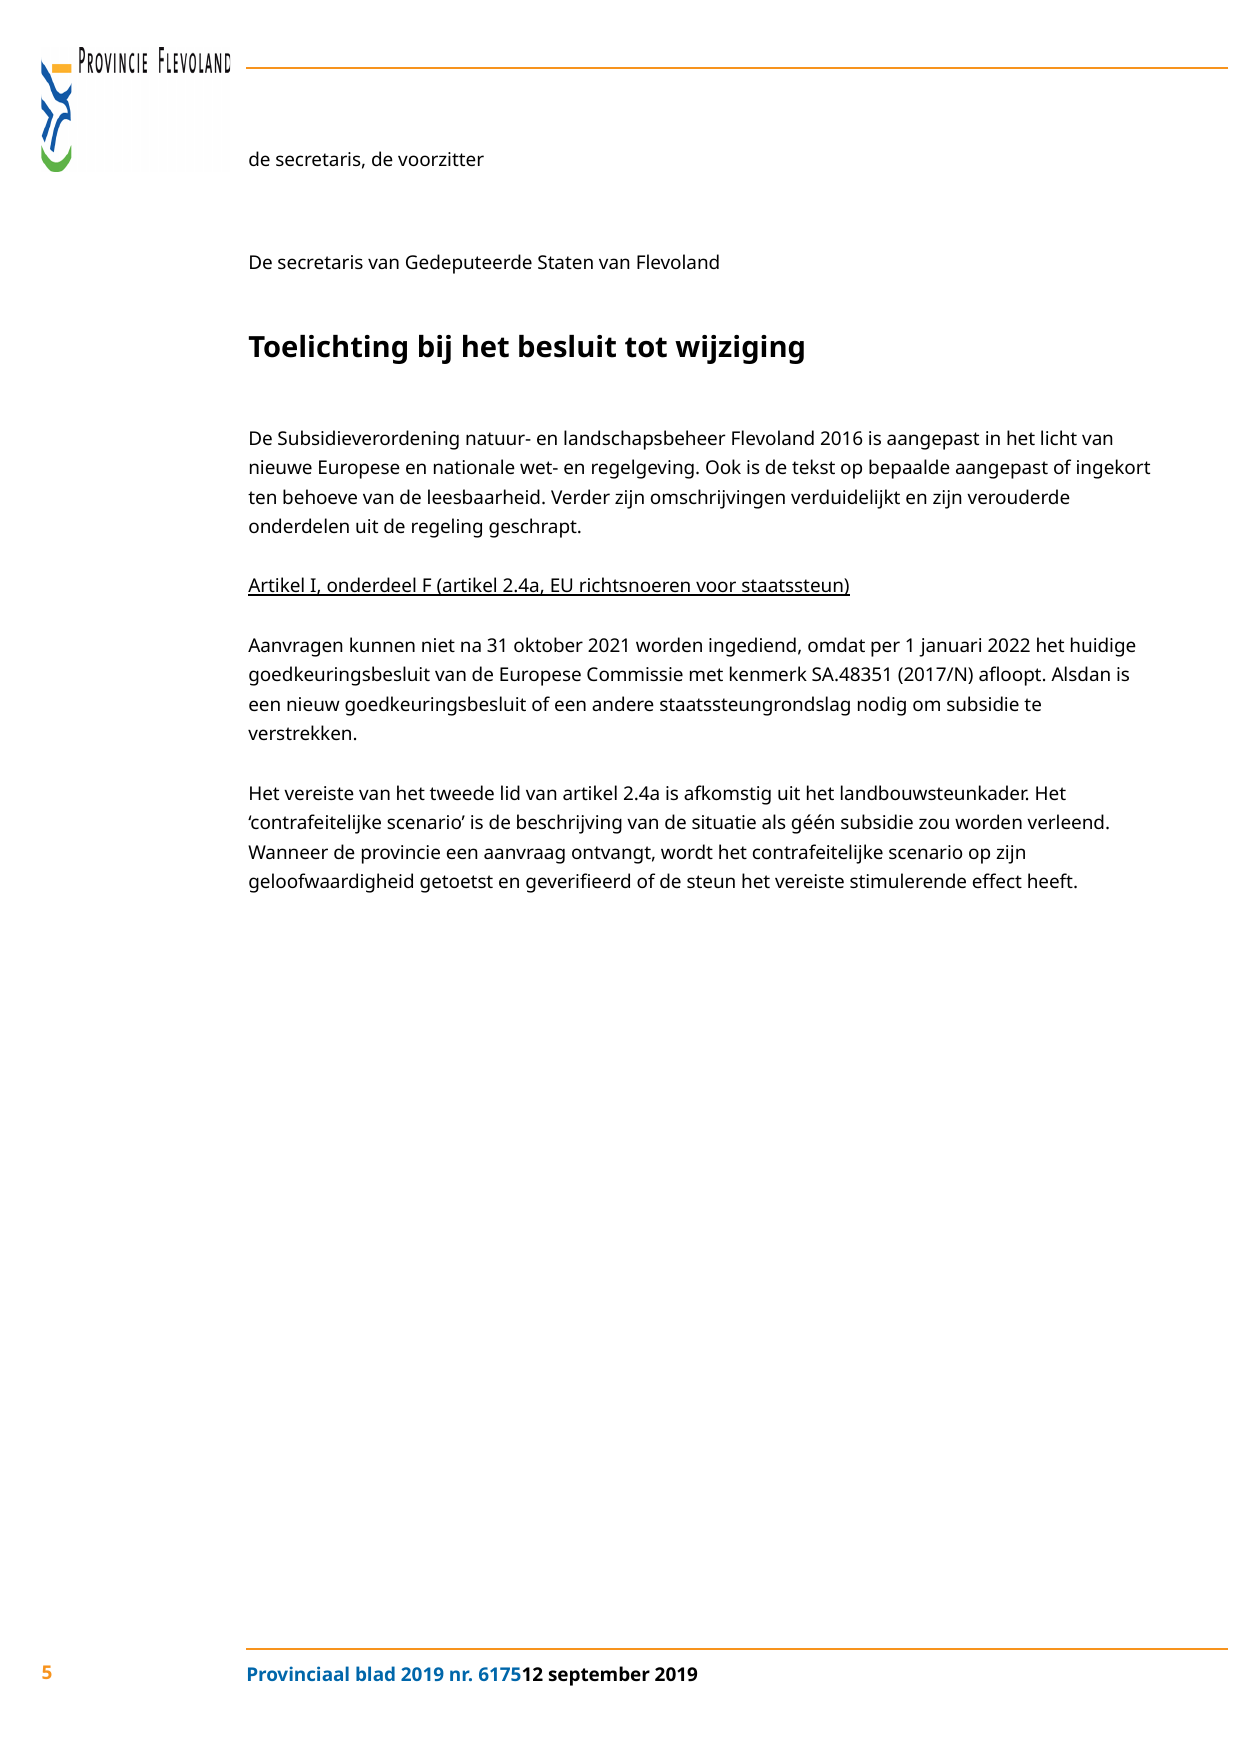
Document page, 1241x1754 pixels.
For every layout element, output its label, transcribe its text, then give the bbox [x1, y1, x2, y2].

picture [41, 47, 231, 172]
text Toelichting bij het besluit tot wijziging [248, 326, 1152, 366]
text De Subsidieverordening natuur- en landschapsbeheer Flevoland 2016 is aangepast in het licht van nieuwe Europese en nationale wet- en regelgeving. Ook is de tekst op bepaalde aangepast of ingekort ten behoeve van de leesbaarheid. Verder zijn omschrijvingen verduidelijkt en zijn verouderde onderdelen uit de regeling geschrapt. [248, 425, 1152, 539]
text Artikel I, onderdeel F (artikel 2.4a, EU richtsnoeren voor staatssteun) [248, 573, 1152, 598]
text Aanvragen kunnen niet na 31 oktober 2021 worden ingediend, omdat per 1 januari 2022 het huidige goedkeuringsbesluit van de Europese Commissie met kenmerk SA.48351 (2017/N) afloopt. Alsdan is een nieuw goedkeuringsbesluit of een andere staatssteungrondslag nodig om subsidie te verstrekken. [248, 632, 1152, 746]
text de secretaris, de voorzitter [248, 146, 1152, 172]
text De secretaris van Gedeputeerde Staten van Flevoland [248, 249, 1152, 275]
text Het vereiste van het tweede lid van artikel 2.4a is afkomstig uit het landbouwsteunkader. Het ‘contrafeitelijke scenario’ is de beschrijving van de situatie als géén subsidie zou worden verleend. Wanneer de provincie een aanvraag ontvangt, wordt het contrafeitelijke scenario op zijn geloofwaardigheid getoetst en geverifieerd of de steun het vereiste stimulerende effect heeft. [248, 780, 1152, 894]
